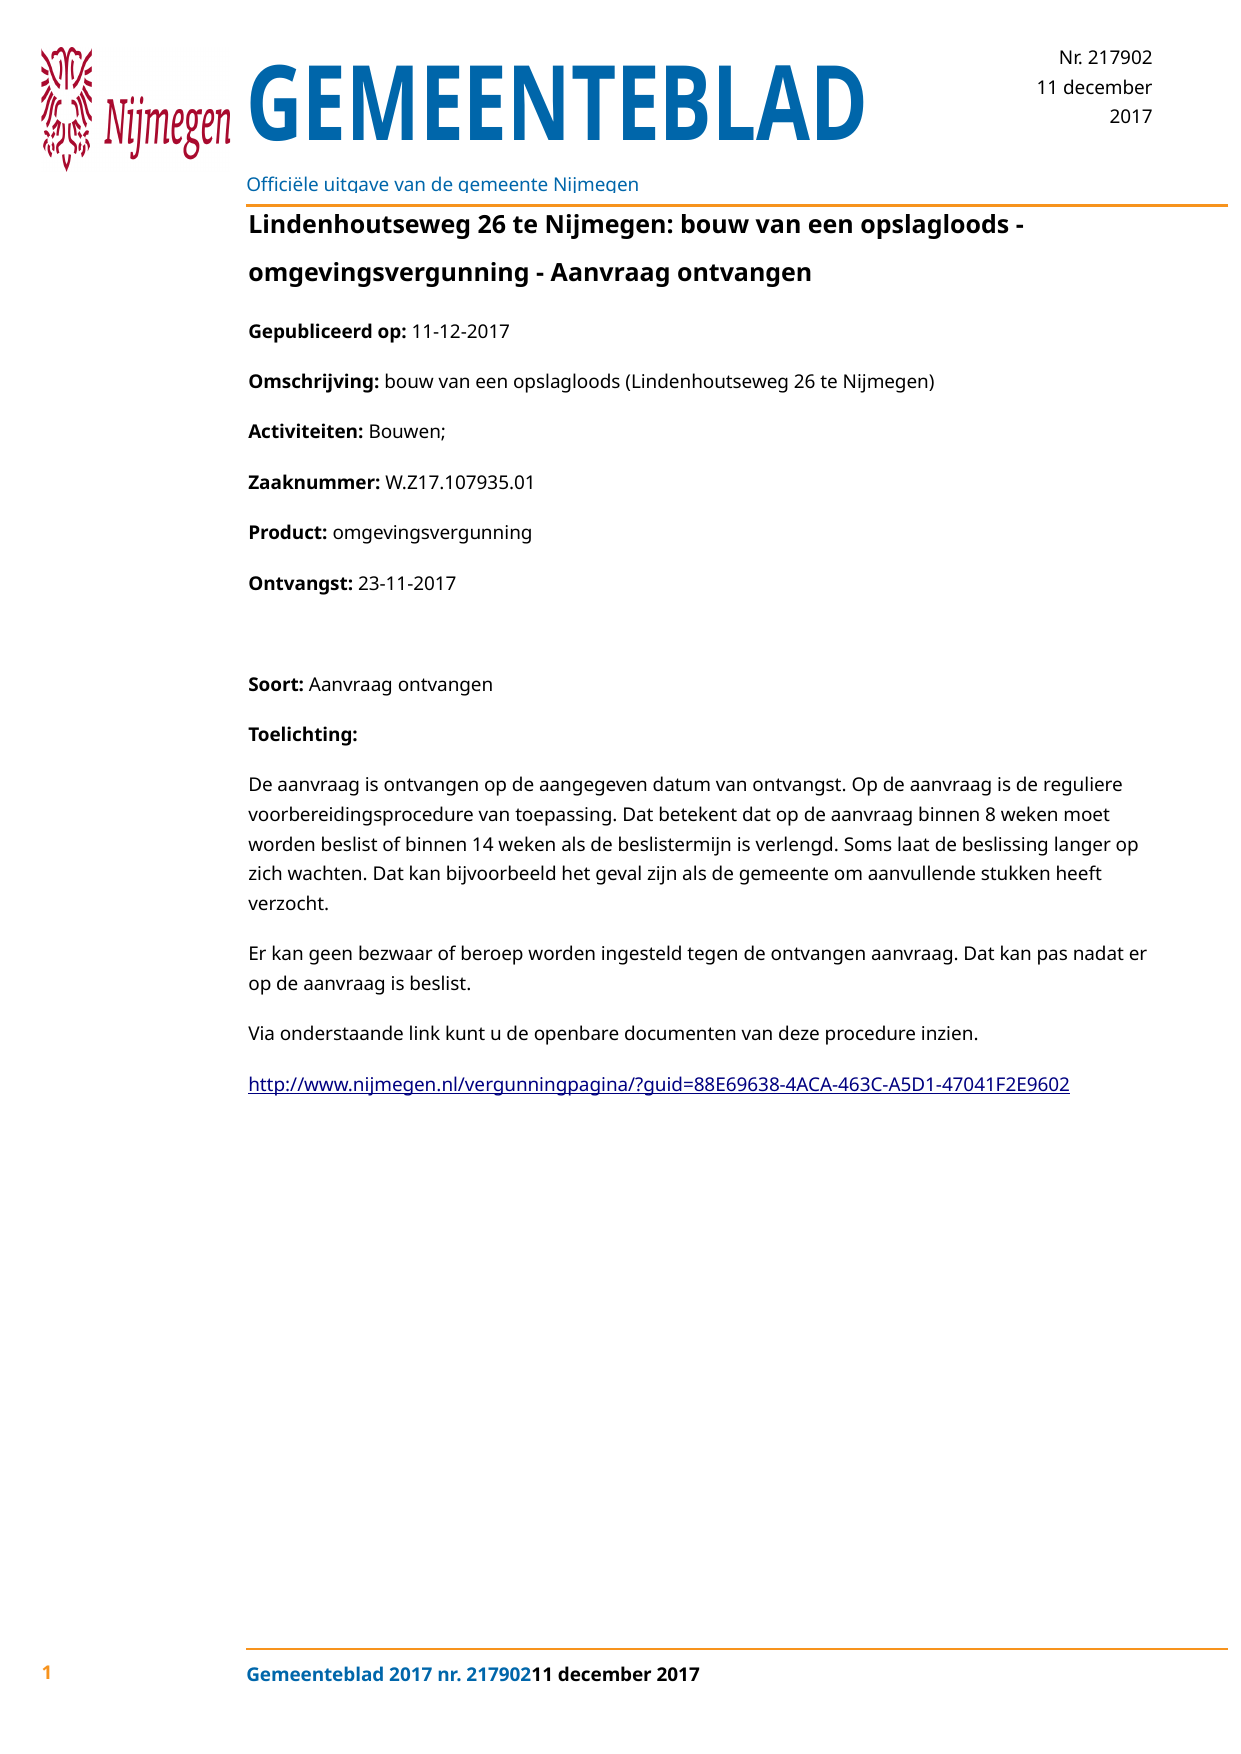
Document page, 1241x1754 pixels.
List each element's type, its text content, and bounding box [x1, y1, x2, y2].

text Omschrijving: bouw van een opslagloods (Lindenhoutseweg 26 te Nijmegen) [248, 368, 1152, 394]
text Activiteiten: Bouwen; [248, 419, 1152, 444]
text Product: omgevingsvergunning [248, 519, 1152, 545]
text Toelichting: [248, 721, 1152, 747]
picture [41, 47, 231, 172]
text Zaaknummer: W.Z17.107935.01 [248, 469, 1152, 495]
text Soort: Aanvraag ontvangen [248, 671, 1152, 697]
text Ontvangst: 23-11-2017 [248, 570, 1152, 596]
text De aanvraag is ontvangen op de aangegeven datum van ontvangst. Op de aanvraag is de reguliere voorbereidingsprocedure van toepassing. Dat betekent dat op de aanvraag binnen 8 weken moet worden beslist of binnen 14 weken als de beslistermijn is verlengd. Soms laat de beslissing langer op zich wachten. Dat kan bijvoorbeeld het geval zijn als de gemeente om aanvullende stukken heeft verzocht. [248, 772, 1152, 916]
text Gepubliceerd op: 11-12-2017 [248, 318, 1152, 344]
text http://www.nijmegen.nl/vergunningpagina/?guid=88E69638-4ACA-463C-A5D1-47041F2E9602 [248, 1071, 1152, 1097]
text Er kan geen bezwaar of beroep worden ingesteld tegen de ontvangen aanvraag. Dat kan pas nadat er op de aanvraag is beslist. [248, 940, 1152, 996]
text Lindenhoutseweg 26 te Nijmegen: bouw van een opslagloods - omgevingsvergunning - Aanvraag ontvangen [248, 207, 1152, 288]
text Via onderstaande link kunt u de openbare documenten van deze procedure inzien. [248, 1020, 1152, 1046]
